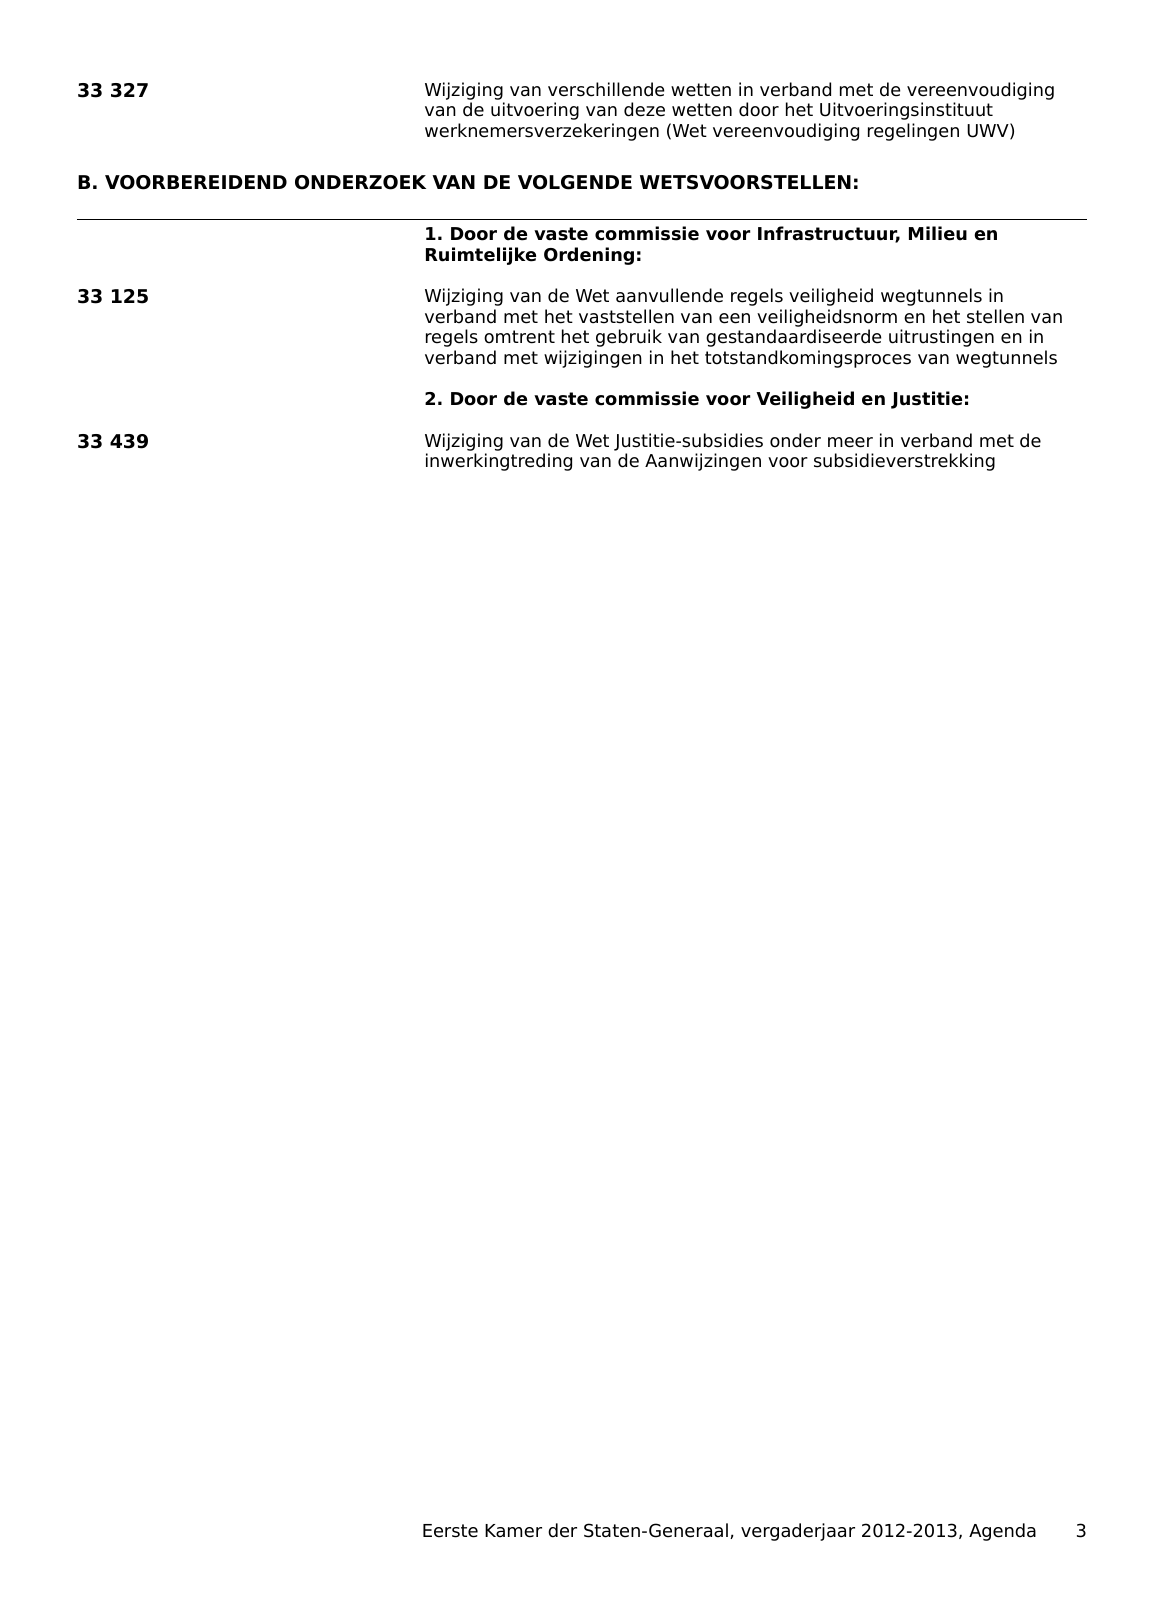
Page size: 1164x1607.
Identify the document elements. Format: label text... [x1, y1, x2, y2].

table_cell [401, 410, 418, 431]
table_cell 2. Door de vaste commissie voor Veiligheid en Justitie: [418, 389, 1087, 410]
table_cell [418, 410, 1087, 431]
table_cell 33 125 [77, 286, 401, 369]
table_cell [77, 410, 401, 431]
table_cell [401, 286, 418, 369]
table_header [77, 220, 401, 266]
table_cell [401, 369, 418, 389]
table_cell [401, 59, 418, 80]
table_cell [77, 59, 401, 80]
table_cell [401, 389, 418, 410]
table_header 1. Door de vaste commissie voor Infrastructuur, Milieu en Ruimtelijke Ordening: [418, 220, 1087, 266]
table_cell [401, 266, 418, 286]
table_cell [401, 80, 418, 142]
table_cell Wijziging van de Wet Justitie-subsidies onder meer in verband met de inwerkingtreding van de Aanwijzingen voor subsidieverstrekking [418, 431, 1087, 472]
table_cell [77, 389, 401, 410]
table_cell [77, 369, 401, 389]
table_cell [418, 369, 1087, 389]
table_cell [418, 266, 1087, 286]
table_cell [401, 431, 418, 472]
table_cell Wijziging van de Wet aanvullende regels veiligheid wegtunnels in verband met het vaststellen van een veiligheidsnorm en het stellen van regels omtrent het gebruik van gestandaardiseerde uitrustingen en in verband met wijzigingen in het totstandkomingsproces van wegtunnels [418, 286, 1087, 369]
table_cell [77, 266, 401, 286]
table_header [401, 220, 418, 266]
table_cell 33 327 [77, 80, 401, 142]
table_cell 33 439 [77, 431, 401, 472]
subtitle B. VOORBEREIDEND ONDERZOEK VAN DE VOLGENDE WETSVOORSTELLEN: [77, 172, 1087, 193]
table_cell Wijziging van verschillende wetten in verband met de vereenvoudiging van de uitvoering van deze wetten door het Uitvoeringsinstituut werknemersverzekeringen (Wet vereenvoudiging regelingen UWV) [418, 80, 1087, 142]
table_cell [418, 59, 1087, 80]
